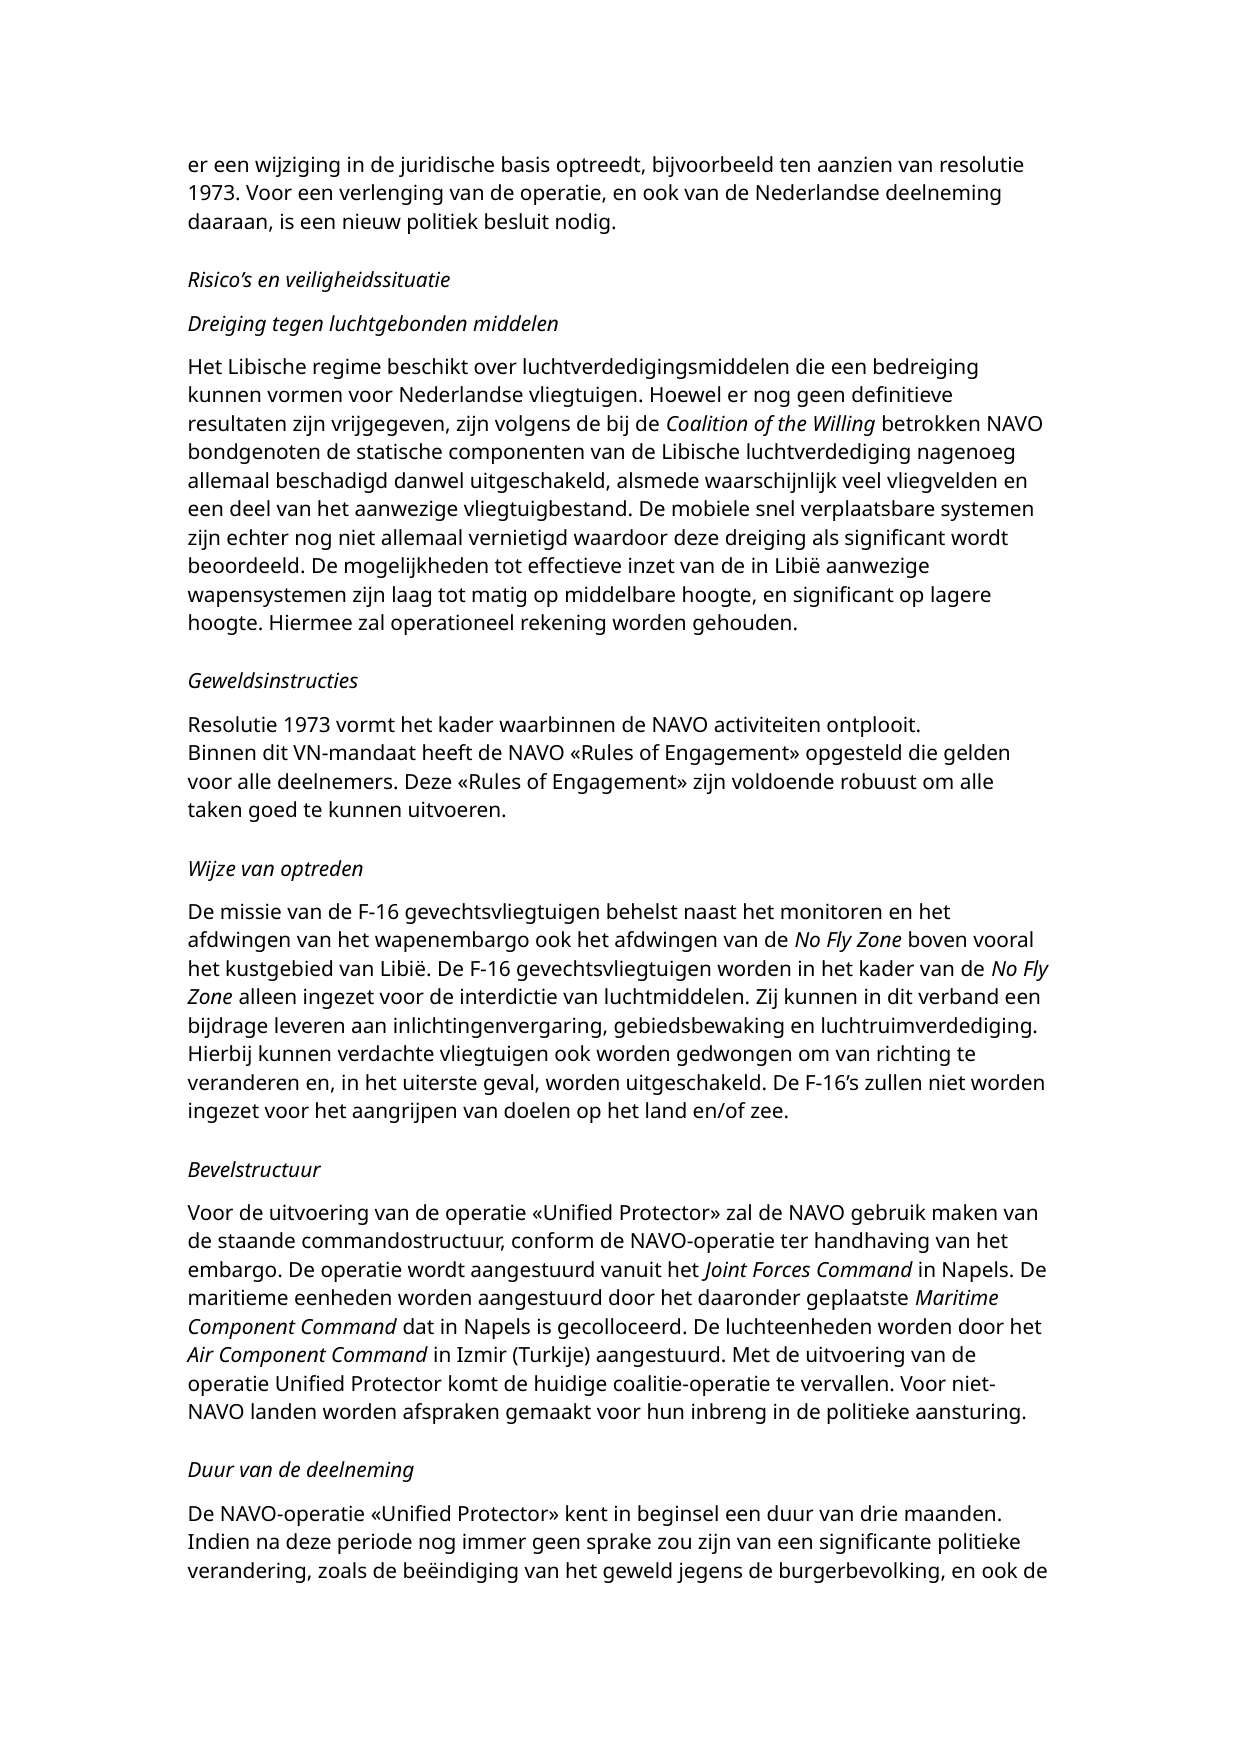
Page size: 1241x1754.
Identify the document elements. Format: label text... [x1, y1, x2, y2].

text Voor de uitvoering van de operatie «Unified Protector» zal de NAVO gebruik maken van de staande commandostructuur, conform de NAVO-operatie ter handhaving van het embargo. De operatie wordt aangestuurd vanuit het Joint Forces Command in Napels. De maritieme eenheden worden aangestuurd door het daaronder geplaatste Maritime Component Command dat in Napels is gecolloceerd. De luchteenheden worden door het Air Component Command in Izmir (Turkije) aangestuurd. Met de uitvoering van de operatie Unified Protector komt de huidige coalitie-operatie te vervallen. Voor niet-NAVO landen worden afspraken gemaakt voor hun inbreng in de politieke aansturing. [187, 1198, 1053, 1426]
text Dreiging tegen luchtgebonden middelen [187, 309, 1053, 337]
text er een wijziging in de juridische basis optreedt, bijvoorbeeld ten aanzien van resolutie 1973. Voor een verlenging van de operatie, en ook van de Nederlandse deelneming daaraan, is een nieuw politiek besluit nodig. [187, 150, 1053, 235]
text Het Libische regime beschikt over luchtverdedigingsmiddelen die een bedreiging kunnen vormen voor Nederlandse vliegtuigen. Hoewel er nog geen definitieve resultaten zijn vrijgegeven, zijn volgens de bij de Coalition of the Willing betrokken NAVO bondgenoten de statische componenten van de Libische luchtverdediging nagenoeg allemaal beschadigd danwel uitgeschakeld, alsmede waarschijnlijk veel vliegvelden en een deel van het aanwezige vliegtuigbestand. De mobiele snel verplaatsbare systemen zijn echter nog niet allemaal vernietigd waardoor deze dreiging als significant wordt beoordeeld. De mogelijkheden tot effectieve inzet van de in Libië aanwezige wapensystemen zijn laag tot matig op middelbare hoogte, en significant op lagere hoogte. Hiermee zal operationeel rekening worden gehouden. [187, 352, 1053, 637]
text Wijze van optreden [187, 854, 1053, 882]
text Geweldsinstructies [187, 667, 1053, 695]
text Risico’s en veiligheidssituatie [187, 265, 1053, 294]
text De missie van de F-16 gevechtsvliegtuigen behelst naast het monitoren en het afdwingen van het wapenembargo ook het afdwingen van de No Fly Zone boven vooral het kustgebied van Libië. De F-16 gevechtsvliegtuigen worden in het kader van de No Fly Zone alleen ingezet voor de interdictie van luchtmiddelen. Zij kunnen in dit verband een bijdrage leveren aan inlichtingenvergaring, gebiedsbewaking en luchtruimverdediging. Hierbij kunnen verdachte vliegtuigen ook worden gedwongen om van richting te veranderen en, in het uiterste geval, worden uitgeschakeld. De F-16’s zullen niet worden ingezet voor het aangrijpen van doelen op het land en/of zee. [187, 897, 1053, 1125]
text Binnen dit VN-mandaat heeft de NAVO «Rules of Engagement» opgesteld die gelden voor alle deelnemers. Deze «Rules of Engagement» zijn voldoende robuust om alle taken goed te kunnen uitvoeren. [187, 738, 1053, 824]
text Bevelstructuur [187, 1155, 1053, 1183]
text Resolutie 1973 vormt het kader waarbinnen de NAVO activiteiten ontplooit. [187, 710, 1053, 738]
text De NAVO-operatie «Unified Protector» kent in beginsel een duur van drie maanden. Indien na deze periode nog immer geen sprake zou zijn van een significante politieke verandering, zoals de beëindiging van het geweld jegens de burgerbevolking, en ook de [187, 1499, 1053, 1584]
text Duur van de deelneming [187, 1456, 1053, 1484]
